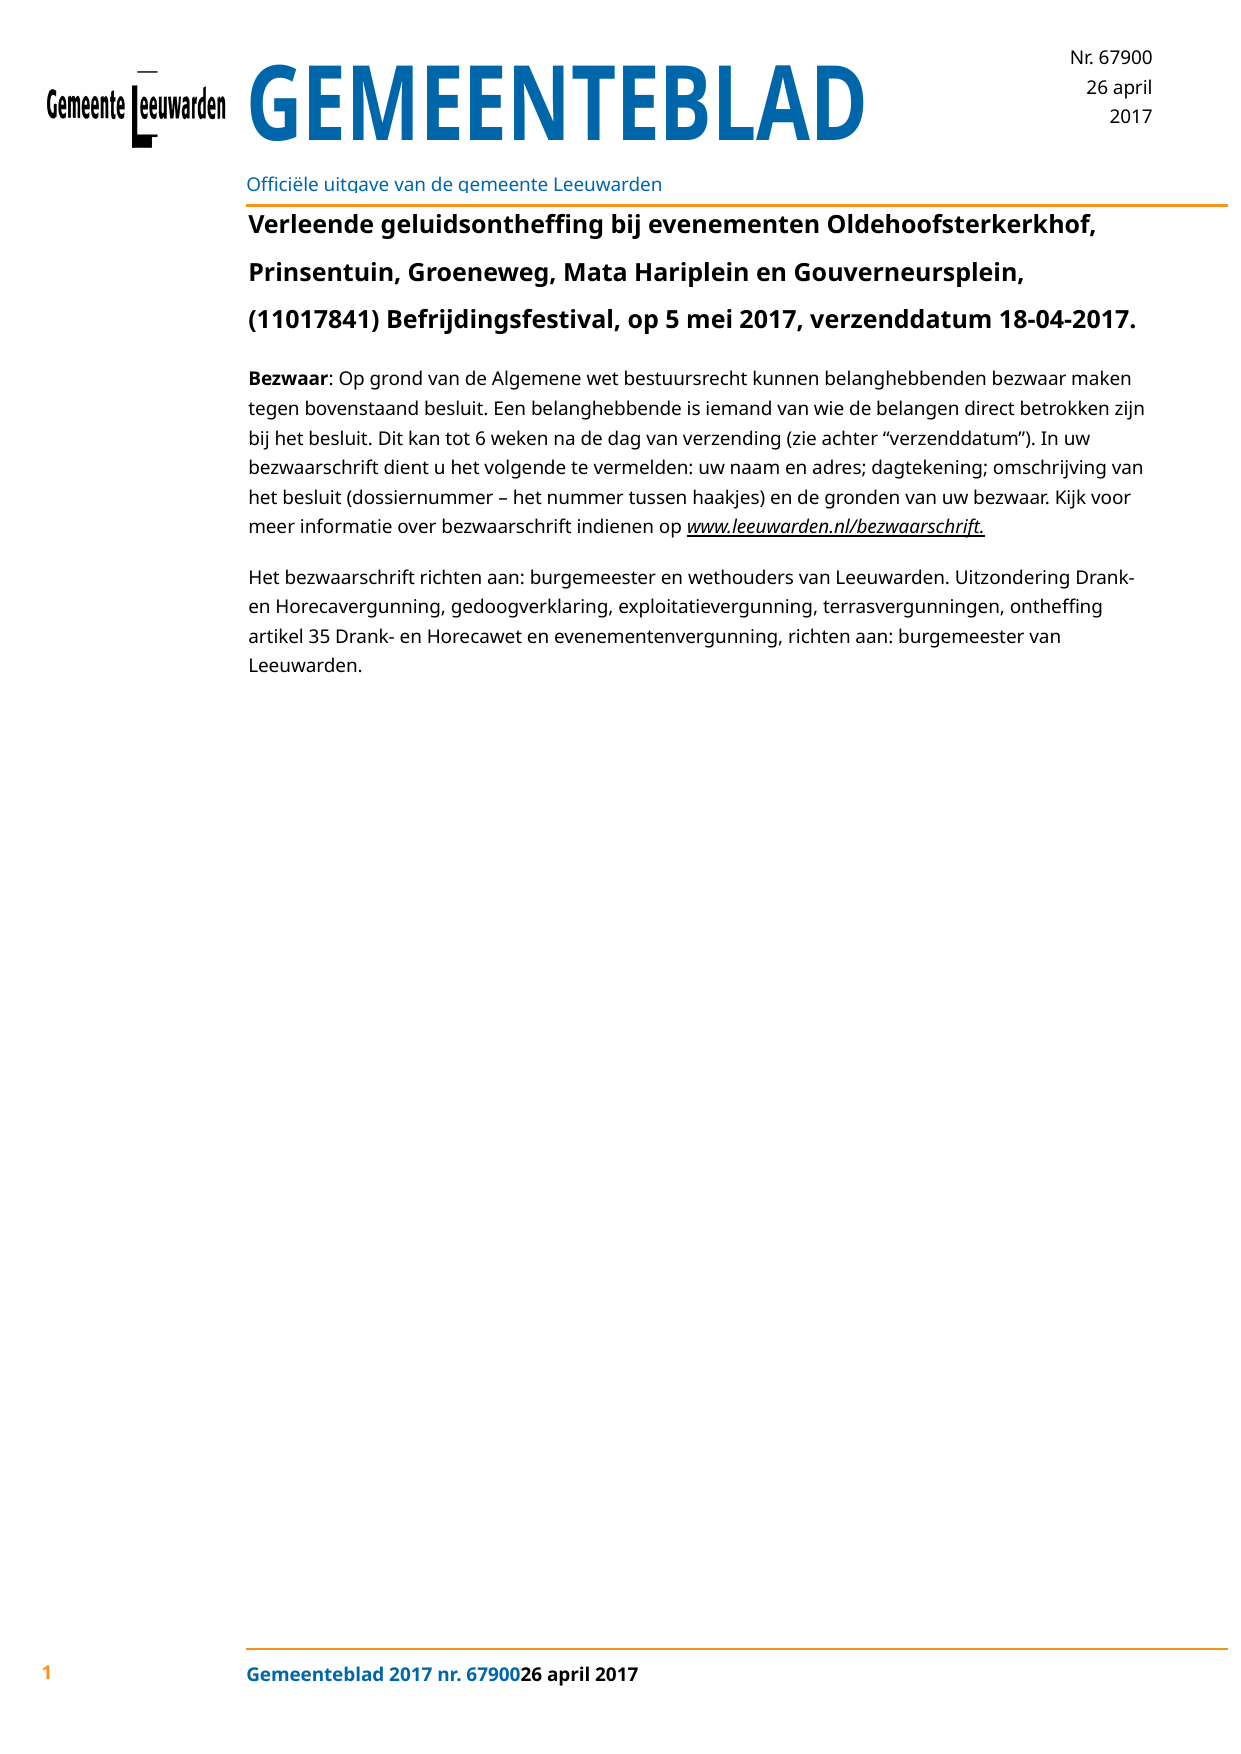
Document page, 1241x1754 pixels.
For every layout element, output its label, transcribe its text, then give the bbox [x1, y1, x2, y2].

text Bezwaar: Op grond van de Algemene wet bestuursrecht kunnen belanghebbenden bezwaar maken tegen bovenstaand besluit. Een belanghebbende is iemand van wie de belangen direct betrokken zijn bij het besluit. Dit kan tot 6 weken na de dag van verzending (zie achter “verzenddatum”). In uw bezwaarschrift dient u het volgende te vermelden: uw naam en adres; dagtekening; omschrijving van het besluit (dossiernummer – het nummer tussen haakjes) en de gronden van uw bezwaar. Kijk voor meer informatie over bezwaarschrift indienen op www.leeuwarden.nl/bezwaarschrift. [248, 366, 1152, 539]
picture [41, 47, 231, 172]
text Verleende geluidsontheffing bij evenementen Oldehoofsterkerkhof, Prinsentuin, Groeneweg, Mata Hariplein en Gouverneursplein, (11017841) Befrijdingsfestival, op 5 mei 2017, verzenddatum 18-04-2017. [248, 207, 1152, 336]
text Het bezwaarschrift richten aan: burgemeester en wethouders van Leeuwarden. Uitzondering Drank- en Horecavergunning, gedoogverklaring, exploitatievergunning, terrasvergunningen, ontheffing artikel 35 Drank- en Horecawet en evenementenvergunning, richten aan: burgemeester van Leeuwarden. [248, 564, 1152, 678]
